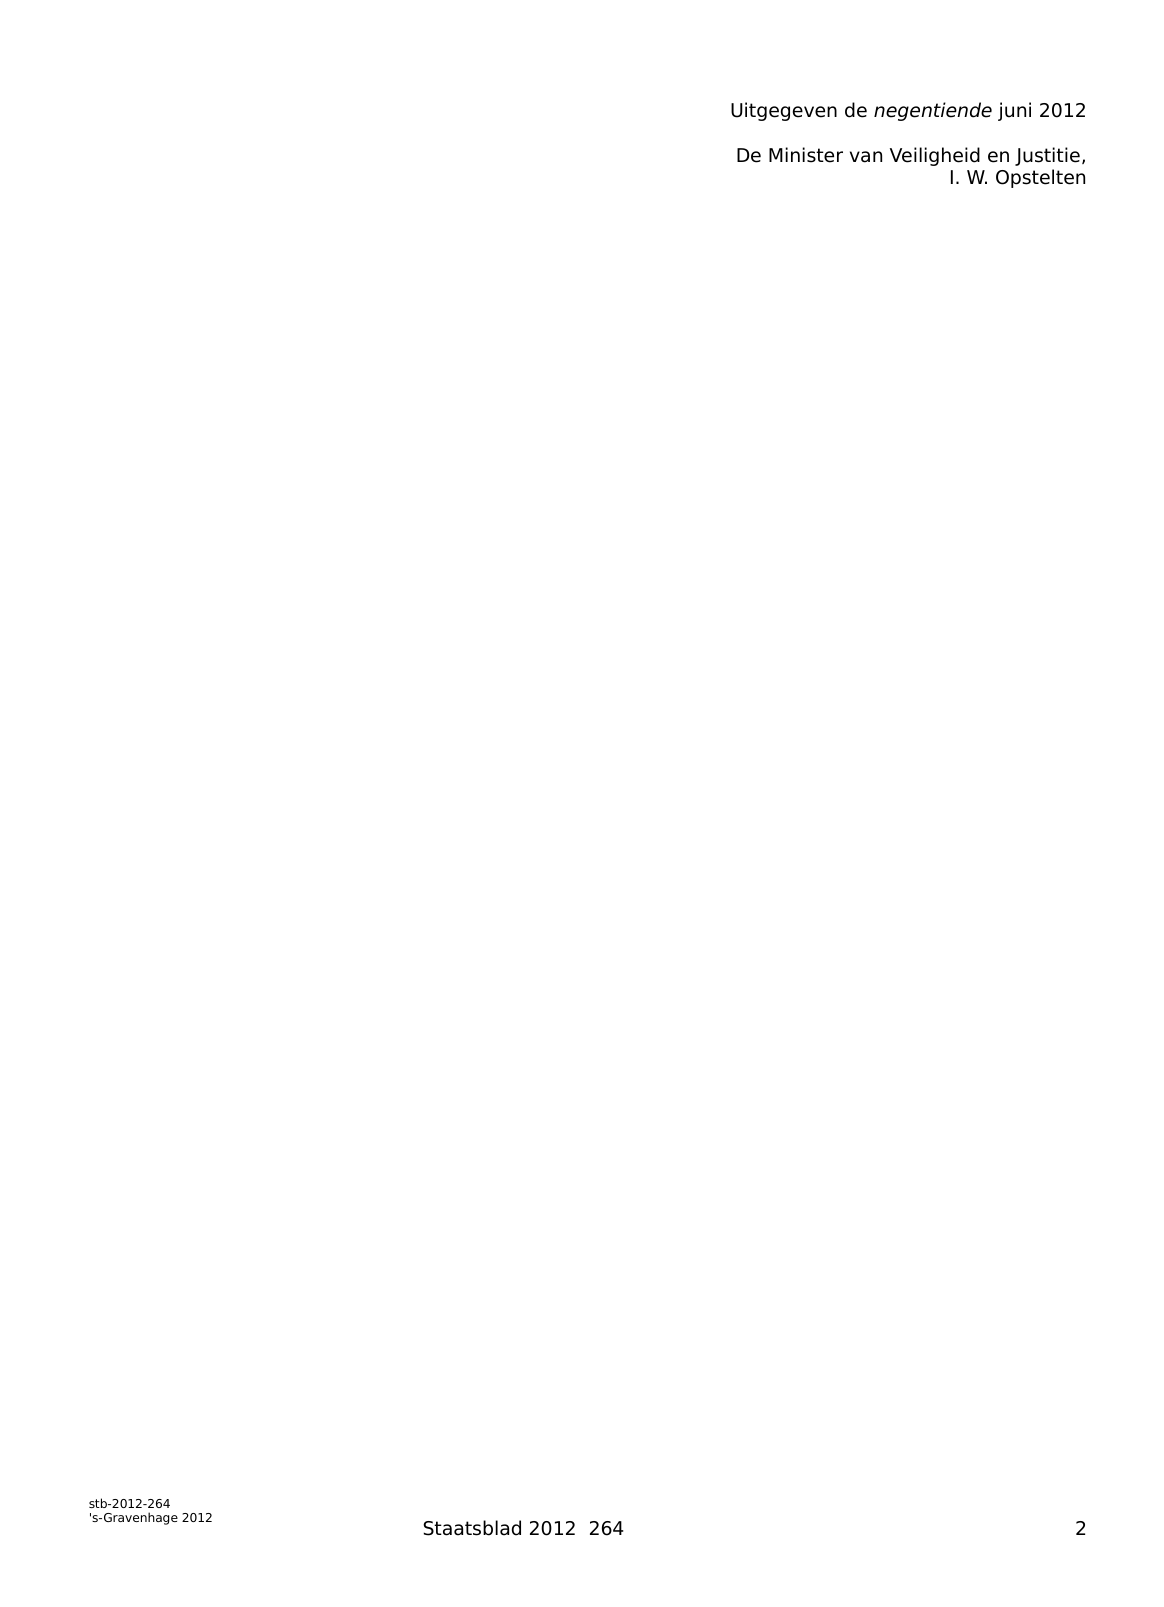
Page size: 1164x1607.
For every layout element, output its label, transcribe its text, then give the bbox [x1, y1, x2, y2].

text stb-2012-264 [88, 1497, 323, 1511]
text De Minister van Veiligheid en Justitie, I. W. Opstelten [422, 144, 1087, 188]
text 's-Gravenhage 2012 [88, 1511, 323, 1525]
text Uitgegeven de negentiende juni 2012 [422, 100, 1087, 122]
